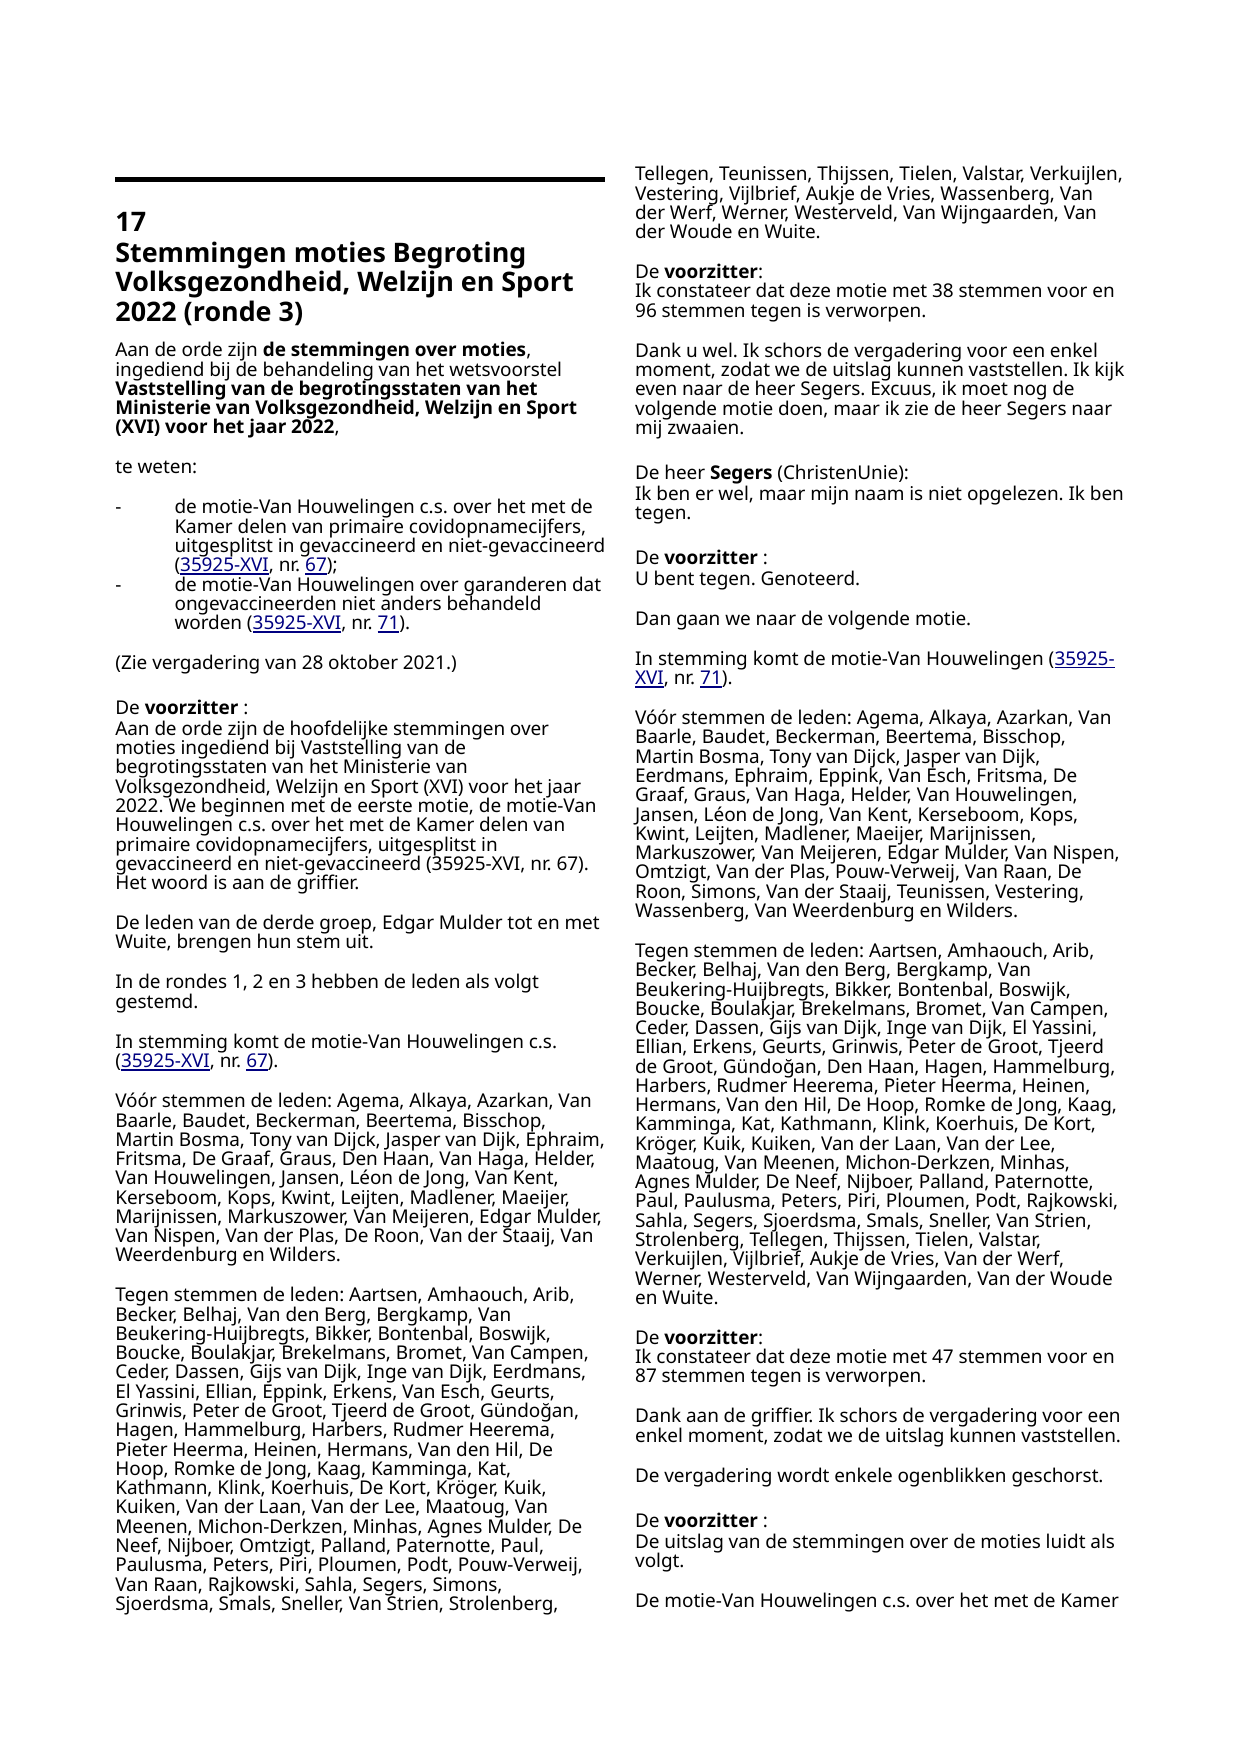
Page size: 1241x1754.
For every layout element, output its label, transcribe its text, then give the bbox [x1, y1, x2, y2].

text In stemming komt de motie-Van Houwelingen (35925-XVI, nr. 71). [635, 650, 1125, 688]
text Aan de orde zijn de stemmingen over moties, ingediend bij de behandeling van het wetsvoorstel Vaststelling van de begrotingsstaten van het Ministerie van Volksgezondheid, Welzijn en Sport (XVI) voor het jaar 2022, [115, 341, 605, 438]
text Ik ben er wel, maar mijn naam is niet opgelezen. Ik ben tegen. [635, 485, 1125, 523]
text De leden van de derde groep, Edgar Mulder tot en met Wuite, brengen hun stem uit. [115, 914, 605, 953]
list de motie-Van Houwelingen c.s. over het met de Kamer delen van primaire covidopnamecijfers, uitgesplitst in gevaccineerd en niet-gevaccineerd (35925-XVI, nr. 67); [115, 498, 605, 576]
text Dan gaan we naar de volgende motie. [635, 610, 1125, 629]
text De uitslag van de stemmingen over de moties luidt als volgt. [635, 1533, 1125, 1571]
text Tegen stemmen de leden: Aartsen, Amhaouch, Arib, Becker, Belhaj, Van den Berg, Bergkamp, Van Beukering-Huijbregts, Bikker, Bontenbal, Boswijk, Boucke, Boulakjar, Brekelmans, Bromet, Van Campen, Ceder, Dassen, Gijs van Dijk, Inge van Dijk, El Yassini, Ellian, Erkens, Geurts, Grinwis, Peter de Groot, Tjeerd de Groot, Gündoğan, Den Haan, Hagen, Hammelburg, Harbers, Rudmer Heerema, Pieter Heerma, Heinen, Hermans, Van den Hil, De Hoop, Romke de Jong, Kaag, Kamminga, Kat, Kathmann, Klink, Koerhuis, De Kort, Kröger, Kuik, Kuiken, Van der Laan, Van der Lee, Maatoug, Van Meenen, Michon-Derkzen, Minhas, Agnes Mulder, De Neef, Nijboer, Palland, Paternotte, Paul, Paulusma, Peters, Piri, Ploumen, Podt, Rajkowski, Sahla, Segers, Sjoerdsma, Smals, Sneller, Van Strien, Strolenberg, Tellegen, Thijssen, Tielen, Valstar, Verkuijlen, Vijlbrief, Aukje de Vries, Van der Werf, Werner, Westerveld, Van Wijngaarden, Van der Woude en Wuite. [635, 942, 1125, 1308]
text Aan de orde zijn de hoofdelijke stemmingen over moties ingediend bij Vaststelling van de begrotingsstaten van het Ministerie van Volksgezondheid, Welzijn en Sport (XVI) voor het jaar 2022. We beginnen met de eerste motie, de motie-Van Houwelingen c.s. over het met de Kamer delen van primaire covidopnamecijfers, uitgesplitst in gevaccineerd en niet-gevaccineerd (35925-XVI, nr. 67). Het woord is aan de griffier. [115, 720, 605, 893]
text Dank aan de griffier. Ik schors de vergadering voor een enkel moment, zodat we de uitslag kunnen vaststellen. [635, 1407, 1125, 1446]
text Tellegen, Teunissen, Thijssen, Tielen, Valstar, Verkuijlen, Vestering, Vijlbrief, Aukje de Vries, Wassenberg, Van der Werf, Werner, Westerveld, Van Wijngaarden, Van der Woude en Wuite. [635, 165, 1125, 242]
text De motie-Van Houwelingen c.s. over het met de Kamer [635, 1592, 1125, 1611]
text De heer Segers (ChristenUnie): [635, 459, 1125, 485]
text De vergadering wordt enkele ogenblikken geschorst. [635, 1467, 1125, 1486]
text Dank u wel. Ik schors de vergadering voor een enkel moment, zodat we de uitslag kunnen vaststellen. Ik kijk even naar de heer Segers. Excuus, ik moet nog de volgende motie doen, maar ik zie de heer Segers naar mij zwaaien. [635, 342, 1125, 438]
text Vóór stemmen de leden: Agema, Alkaya, Azarkan, Van Baarle, Baudet, Beckerman, Beertema, Bisschop, Martin Bosma, Tony van Dijck, Jasper van Dijk, Ephraim, Fritsma, De Graaf, Graus, Den Haan, Van Haga, Helder, Van Houwelingen, Jansen, Léon de Jong, Van Kent, Kerseboom, Kops, Kwint, Leijten, Madlener, Maeijer, Marijnissen, Markuszower, Van Meijeren, Edgar Mulder, Van Nispen, Van der Plas, De Roon, Van der Staaij, Van Weerdenburg en Wilders. [115, 1092, 605, 1266]
text De voorzitter: [635, 1329, 1125, 1348]
text Ik constateer dat deze motie met 38 stemmen voor en 96 stemmen tegen is verworpen. [635, 282, 1125, 321]
list de motie-Van Houwelingen over garanderen dat ongevaccineerden niet anders behandeld worden (35925-XVI, nr. 71). [115, 576, 605, 633]
text De voorzitter: [635, 263, 1125, 282]
text Vóór stemmen de leden: Agema, Alkaya, Azarkan, Van Baarle, Baudet, Beckerman, Beertema, Bisschop, Martin Bosma, Tony van Dijck, Jasper van Dijk, Eerdmans, Ephraim, Eppink, Van Esch, Fritsma, De Graaf, Graus, Van Haga, Helder, Van Houwelingen, Jansen, Léon de Jong, Van Kent, Kerseboom, Kops, Kwint, Leijten, Madlener, Maeijer, Marijnissen, Markuszower, Van Meijeren, Edgar Mulder, Van Nispen, Omtzigt, Van der Plas, Pouw-Verweij, Van Raan, De Roon, Simons, Van der Staaij, Teunissen, Vestering, Wassenberg, Van Weerdenburg en Wilders. [635, 709, 1125, 921]
text (Zie vergadering van 28 oktober 2021.) [115, 654, 605, 673]
text Tegen stemmen de leden: Aartsen, Amhaouch, Arib, Becker, Belhaj, Van den Berg, Bergkamp, Van Beukering-Huijbregts, Bikker, Bontenbal, Boswijk, Boucke, Boulakjar, Brekelmans, Bromet, Van Campen, Ceder, Dassen, Gijs van Dijk, Inge van Dijk, Eerdmans, El Yassini, Ellian, Eppink, Erkens, Van Esch, Geurts, Grinwis, Peter de Groot, Tjeerd de Groot, Gündoğan, Hagen, Hammelburg, Harbers, Rudmer Heerema, Pieter Heerma, Heinen, Hermans, Van den Hil, De Hoop, Romke de Jong, Kaag, Kamminga, Kat, Kathmann, Klink, Koerhuis, De Kort, Kröger, Kuik, Kuiken, Van der Laan, Van der Lee, Maatoug, Van Meenen, Michon-Derkzen, Minhas, Agnes Mulder, De Neef, Nijboer, Omtzigt, Palland, Paternotte, Paul, Paulusma, Peters, Piri, Ploumen, Podt, Pouw-Verweij, Van Raan, Rajkowski, Sahla, Segers, Simons, Sjoerdsma, Smals, Sneller, Van Strien, Strolenberg, [115, 1286, 605, 1614]
text De voorzitter : [635, 1507, 1125, 1533]
text In de rondes 1, 2 en 3 hebben de leden als volgt gestemd. [115, 973, 605, 1012]
text Stemmingen moties Begroting Volksgezondheid, Welzijn en Sport 2022 (ronde 3) [115, 239, 605, 341]
text U bent tegen. Genoteerd. [635, 570, 1125, 589]
text De voorzitter : [115, 694, 605, 720]
text De voorzitter : [635, 544, 1125, 570]
text In stemming komt de motie-Van Houwelingen c.s. (35925-XVI, nr. 67). [115, 1033, 605, 1071]
text 17 [115, 203, 605, 239]
text Ik constateer dat deze motie met 47 stemmen voor en 87 stemmen tegen is verworpen. [635, 1348, 1125, 1387]
text te weten: [115, 458, 605, 478]
